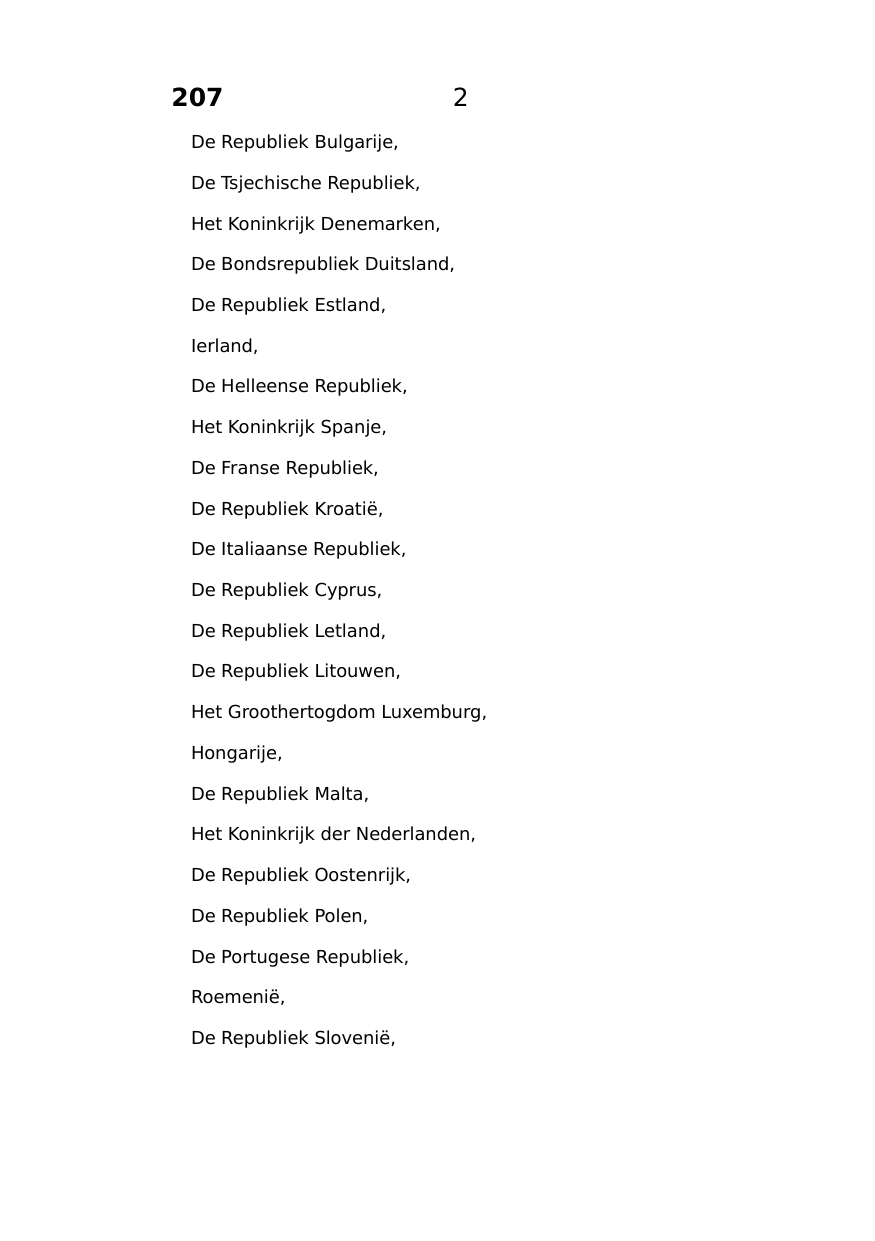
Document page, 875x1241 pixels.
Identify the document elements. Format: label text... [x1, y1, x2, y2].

text Het Koninkrijk Spanje, [171, 417, 756, 438]
text De Republiek Cyprus, [171, 580, 756, 601]
text Het Groothertogdom Luxemburg, [171, 702, 756, 723]
text De Republiek Oostenrijk, [171, 865, 756, 886]
text Ierland, [171, 336, 756, 356]
text Het Koninkrijk Denemarken, [171, 213, 756, 234]
text De Republiek Bulgarije, [171, 132, 756, 153]
text De Republiek Litouwen, [171, 661, 756, 682]
text De Republiek Malta, [171, 783, 756, 804]
text De Republiek Polen, [171, 906, 756, 926]
text De Republiek Kroatië, [171, 498, 756, 519]
text Roemenië, [171, 987, 756, 1008]
text De Bondsrepubliek Duitsland, [171, 254, 756, 275]
text De Franse Republiek, [171, 458, 756, 478]
text De Republiek Estland, [171, 295, 756, 316]
text Het Koninkrijk der Nederlanden, [171, 824, 756, 845]
text De Republiek Slovenië, [171, 1028, 756, 1049]
text De Italiaanse Republiek, [171, 539, 756, 560]
text De Helleense Republiek, [171, 376, 756, 397]
text De Republiek Letland, [171, 621, 756, 641]
text Hongarije, [171, 743, 756, 763]
text De Tsjechische Republiek, [171, 173, 756, 193]
text De Portugese Republiek, [171, 946, 756, 967]
